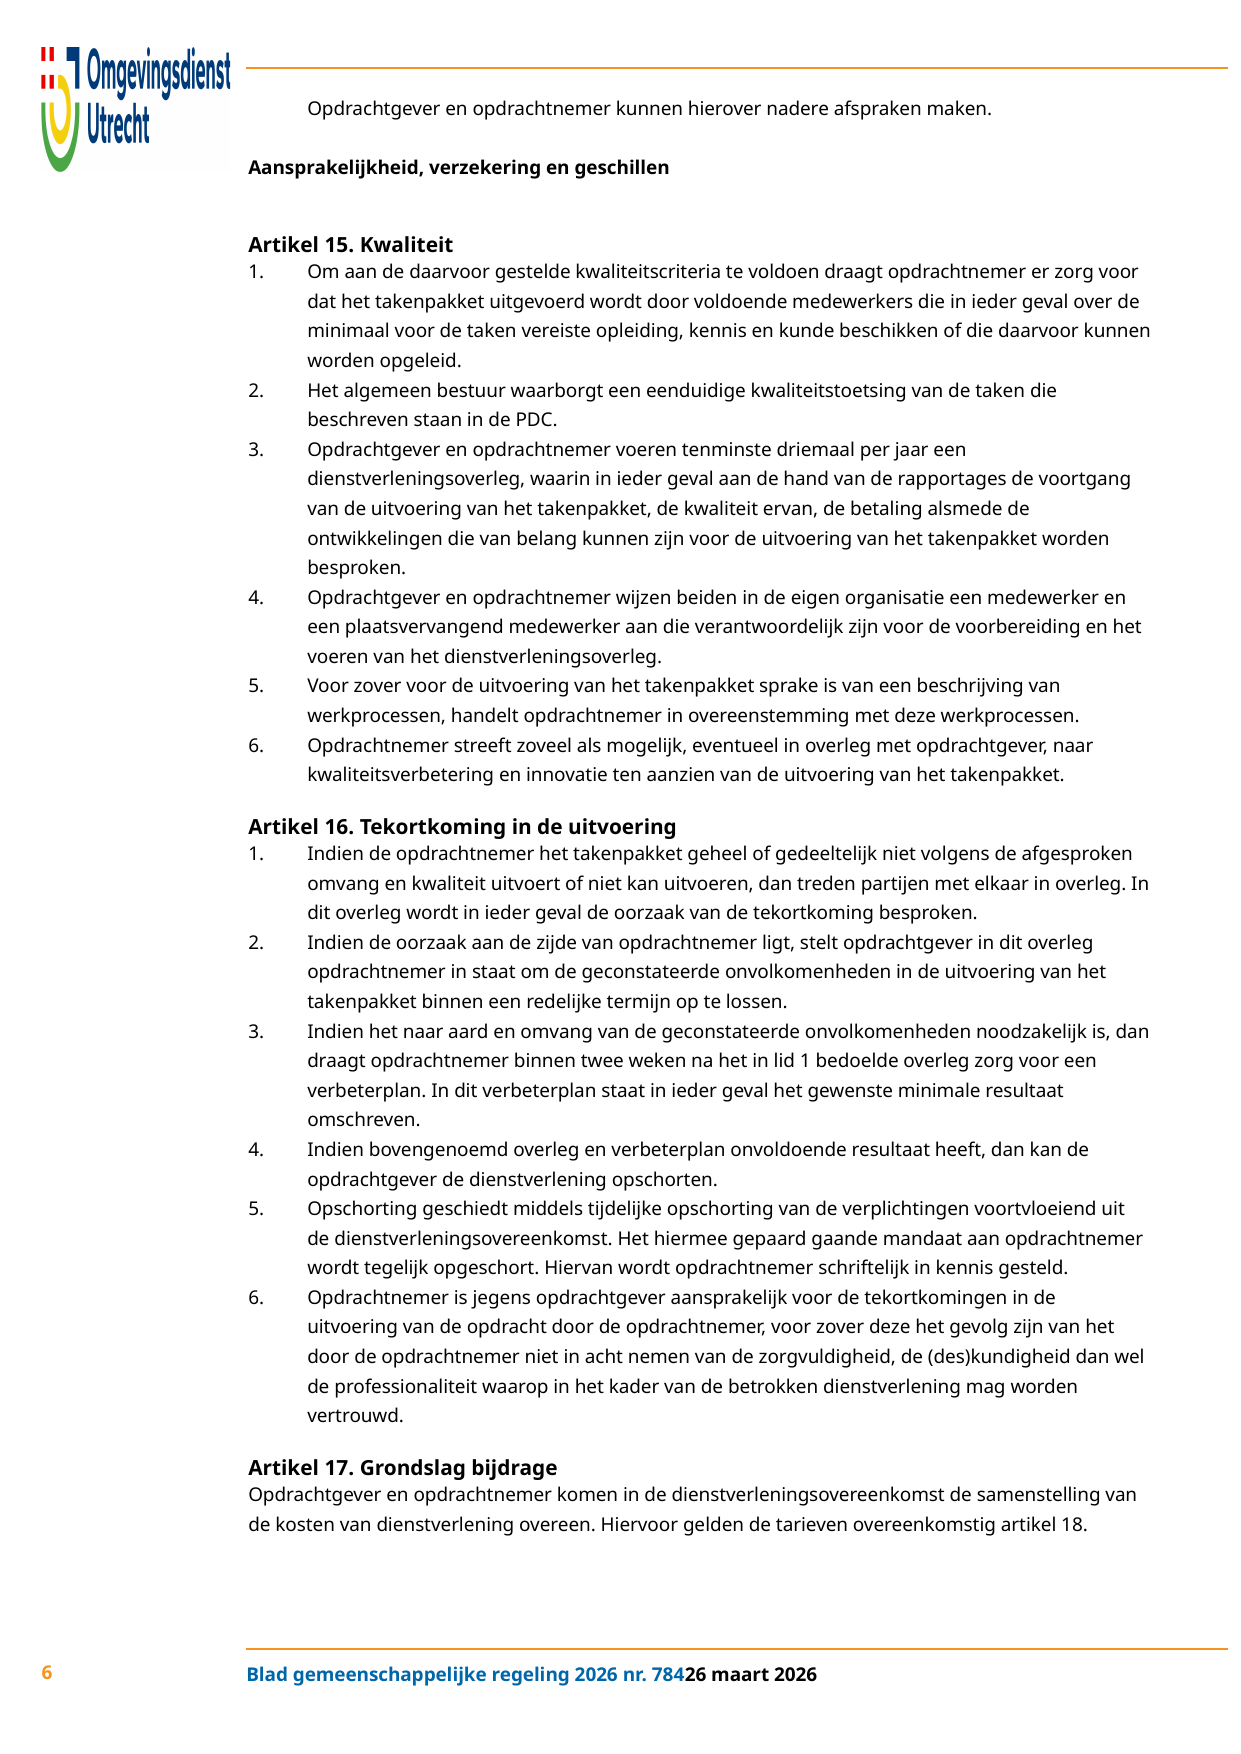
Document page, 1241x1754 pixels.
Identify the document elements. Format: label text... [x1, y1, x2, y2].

list Opdrachtgever en opdrachtnemer kunnen hierover nadere afspraken maken. [248, 95, 1152, 121]
list Opdrachtgever en opdrachtnemer wijzen beiden in de eigen organisatie een medewerker en een plaatsvervangend medewerker aan die verantwoordelijk zijn voor de voorbereiding en het voeren van het dienstverleningsoverleg. [248, 584, 1152, 669]
list Het algemeen bestuur waarborgt een eenduidige kwaliteitstoetsing van de taken die beschreven staan in de PDC. [248, 377, 1152, 432]
text Artikel 15. Kwaliteit [248, 230, 1152, 258]
text Aansprakelijkheid, verzekering en geschillen [248, 154, 1152, 180]
text Opdrachtgever en opdrachtnemer komen in de dienstverleningsovereenkomst de samenstelling van de kosten van dienstverlening overeen. Hiervoor gelden de tarieven overeenkomstig artikel 18. [248, 1481, 1152, 1537]
list Indien de opdrachtnemer het takenpakket geheel of gedeeltelijk niet volgens de afgesproken omvang en kwaliteit uitvoert of niet kan uitvoeren, dan treden partijen met elkaar in overleg. In dit overleg wordt in ieder geval de oorzaak van de tekortkoming besproken. [248, 840, 1152, 925]
picture [41, 47, 231, 172]
list Indien bovengenoemd overleg en verbeterplan onvoldoende resultaat heeft, dan kan de opdrachtgever de dienstverlening opschorten. [248, 1136, 1152, 1191]
list Opdrachtnemer streeft zoveel als mogelijk, eventueel in overleg met opdrachtgever, naar kwaliteitsverbetering en innovatie ten aanzien van de uitvoering van het takenpakket. [248, 732, 1152, 787]
list Opdrachtnemer is jegens opdrachtgever aansprakelijk voor de tekortkomingen in de uitvoering van de opdracht door de opdrachtnemer, voor zover deze het gevolg zijn van het door de opdrachtnemer niet in acht nemen van de zorgvuldigheid, de (des)kundigheid dan wel de professionaliteit waarop in het kader van de betrokken dienstverlening mag worden vertrouwd. [248, 1284, 1152, 1428]
list Om aan de daarvoor gestelde kwaliteitscriteria te voldoen draagt opdrachtnemer er zorg voor dat het takenpakket uitgevoerd wordt door voldoende medewerkers die in ieder geval over de minimaal voor de taken vereiste opleiding, kennis en kunde beschikken of die daarvoor kunnen worden opgeleid. [248, 258, 1152, 373]
text Artikel 17. Grondslag bijdrage [248, 1453, 1152, 1481]
list Indien de oorzaak aan de zijde van opdrachtnemer ligt, stelt opdrachtgever in dit overleg opdrachtnemer in staat om de geconstateerde onvolkomenheden in de uitvoering van het takenpakket binnen een redelijke termijn op te lossen. [248, 929, 1152, 1014]
list Indien het naar aard en omvang van de geconstateerde onvolkomenheden noodzakelijk is, dan draagt opdrachtnemer binnen twee weken na het in lid 1 bedoelde overleg zorg voor een verbeterplan. In dit verbeterplan staat in ieder geval het gewenste minimale resultaat omschreven. [248, 1018, 1152, 1132]
list Opdrachtgever en opdrachtnemer voeren tenminste driemaal per jaar een dienstverleningsoverleg, waarin in ieder geval aan de hand van de rapportages de voortgang van de uitvoering van het takenpakket, de kwaliteit ervan, de betaling alsmede de ontwikkelingen die van belang kunnen zijn voor de uitvoering van het takenpakket worden besproken. [248, 436, 1152, 580]
list Opschorting geschiedt middels tijdelijke opschorting van de verplichtingen voortvloeiend uit de dienstverleningsovereenkomst. Het hiermee gepaard gaande mandaat aan opdrachtnemer wordt tegelijk opgeschort. Hiervan wordt opdrachtnemer schriftelijk in kennis gesteld. [248, 1195, 1152, 1280]
list Voor zover voor de uitvoering van het takenpakket sprake is van een beschrijving van werkprocessen, handelt opdrachtnemer in overeenstemming met deze werkprocessen. [248, 673, 1152, 728]
text Artikel 16. Tekortkoming in de uitvoering [248, 812, 1152, 840]
